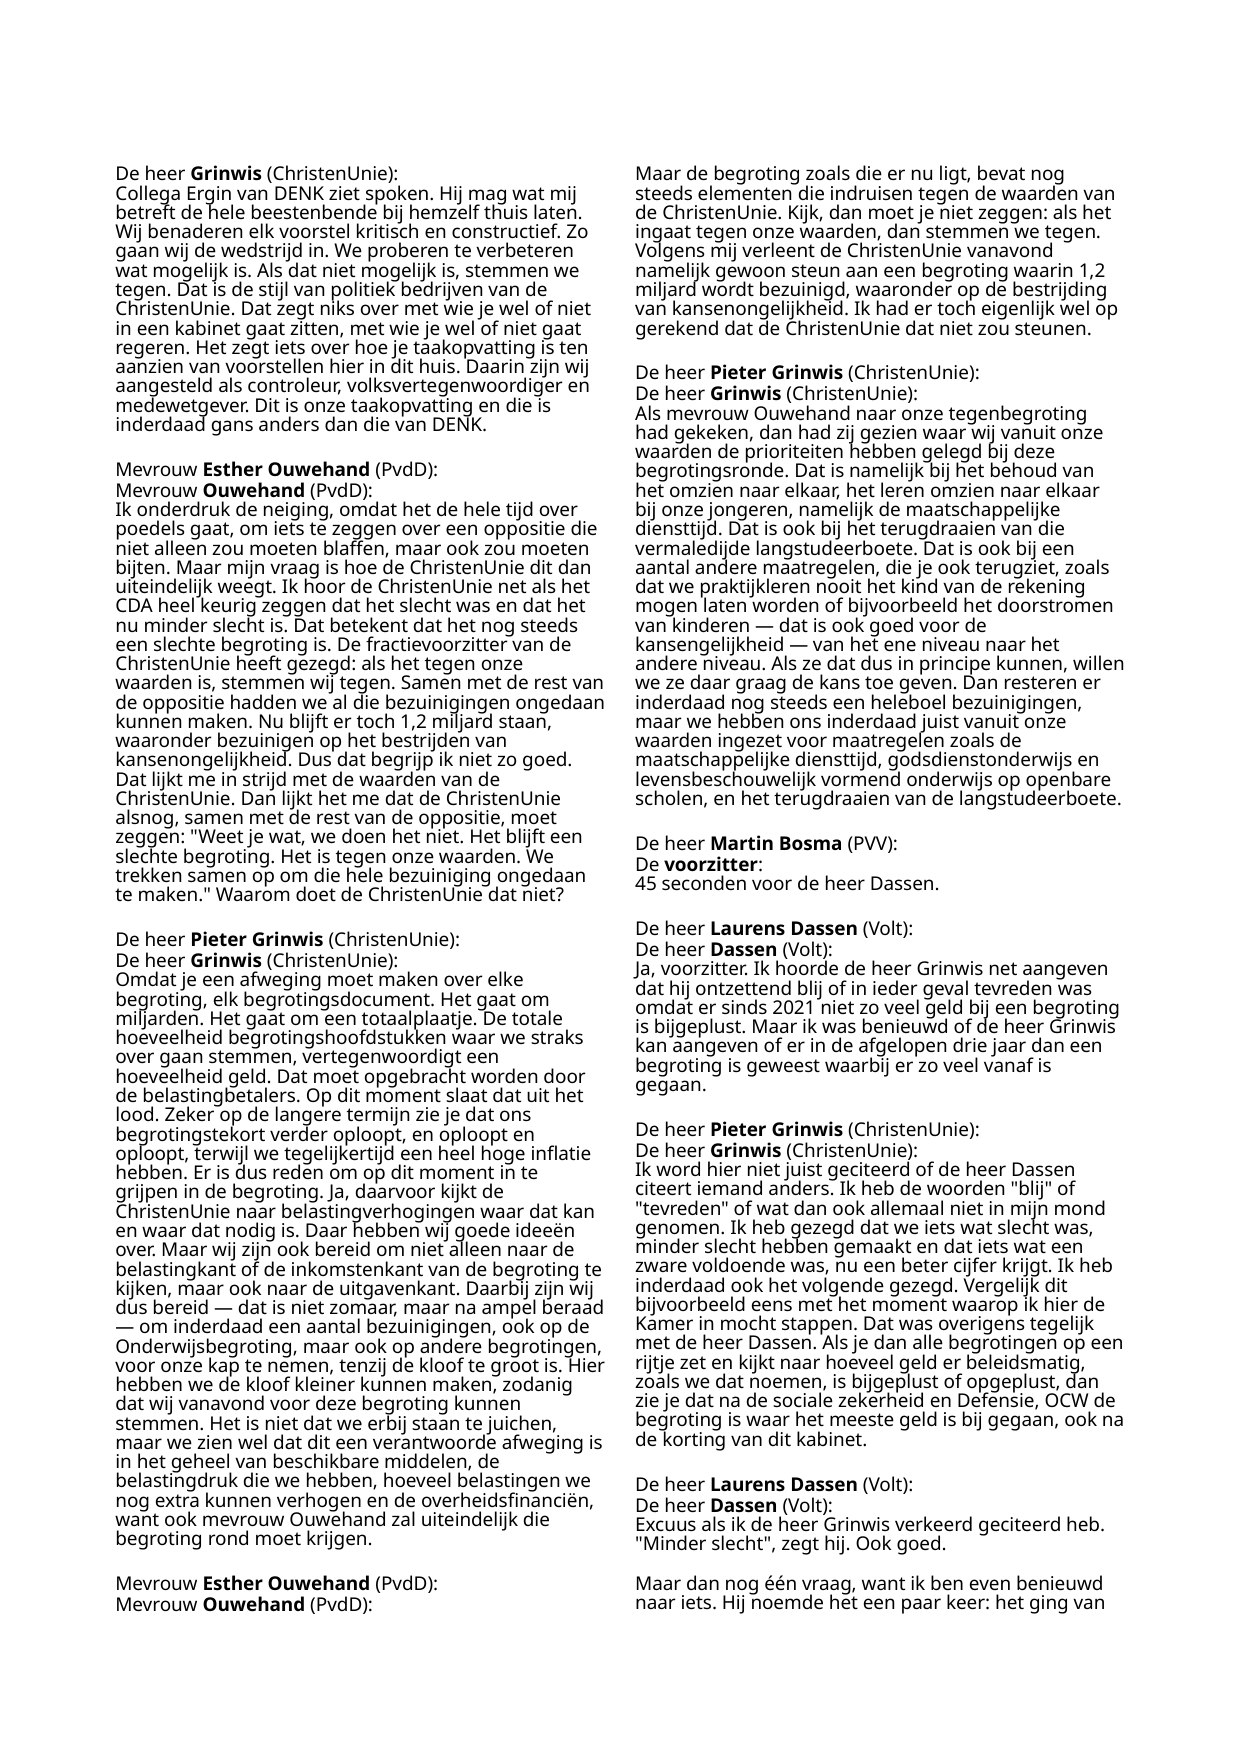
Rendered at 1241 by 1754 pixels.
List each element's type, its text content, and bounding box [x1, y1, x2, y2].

text De heer Grinwis (ChristenUnie): [115, 952, 605, 971]
text De voorzitter: [635, 856, 1125, 875]
text Mevrouw Esther Ouwehand (PvdD): [115, 456, 605, 482]
text De heer Grinwis (ChristenUnie): [635, 1142, 1125, 1161]
text Ik word hier niet juist geciteerd of de heer Dassen citeert iemand anders. Ik heb de woorden "blij" of "tevreden" of wat dan ook allemaal niet in mijn mond genomen. Ik heb gezegd dat we iets wat slecht was, minder slecht hebben gemaakt en dat iets wat een zware voldoende was, nu een beter cijfer krijgt. Ik heb inderdaad ook het volgende gezegd. Vergelijk dit bijvoorbeeld eens met het moment waarop ik hier de Kamer in mocht stappen. Dat was overigens tegelijk met de heer Dassen. Als je dan alle begrotingen op een rijtje zet en kijkt naar hoeveel geld er beleidsmatig, zoals we dat noemen, is bijgeplust of opgeplust, dan zie je dat na de sociale zekerheid en Defensie, OCW de begroting is waar het meeste geld is bij gegaan, ook na de korting van dit kabinet. [635, 1161, 1125, 1450]
text De heer Martin Bosma (PVV): [635, 830, 1125, 856]
text Als mevrouw Ouwehand naar onze tegenbegroting had gekeken, dan had zij gezien waar wij vanuit onze waarden de prioriteiten hebben gelegd bij deze begrotingsronde. Dat is namelijk bij het behoud van het omzien naar elkaar, het leren omzien naar elkaar bij onze jongeren, namelijk de maatschappelijke diensttijd. Dat is ook bij het terugdraaien van die vermaledijde langstudeerboete. Dat is ook bij een aantal andere maatregelen, die je ook terugziet, zoals dat we praktijkleren nooit het kind van de rekening mogen laten worden of bijvoorbeeld het doorstromen van kinderen — dat is ook goed voor de kansengelijkheid — van het ene niveau naar het andere niveau. Als ze dat dus in principe kunnen, willen we ze daar graag de kans toe geven. Dan resteren er inderdaad nog steeds een heleboel bezuinigingen, maar we hebben ons inderdaad juist vanuit onze waarden ingezet voor maatregelen zoals de maatschappelijke diensttijd, godsdienstonderwijs en levensbeschouwelijk vormend onderwijs op openbare scholen, en het terugdraaien van de langstudeerboete. [635, 404, 1125, 809]
text De heer Pieter Grinwis (ChristenUnie): [635, 359, 1125, 385]
text Maar dan nog één vraag, want ik ben even benieuwd naar iets. Hij noemde het een paar keer: het ging van [635, 1575, 1125, 1614]
text De heer Grinwis (ChristenUnie): [115, 165, 605, 184]
text Mevrouw Esther Ouwehand (PvdD): [115, 1570, 605, 1596]
text Maar de begroting zoals die er nu ligt, bevat nog steeds elementen die indruisen tegen de waarden van de ChristenUnie. Kijk, dan moet je niet zeggen: als het ingaat tegen onze waarden, dan stemmen we tegen. Volgens mij verleent de ChristenUnie vanavond namelijk gewoon steun aan een begroting waarin 1,2 miljard wordt bezuinigd, waaronder op de bestrijding van kansenongelijkheid. Ik had er toch eigenlijk wel op gerekend dat de ChristenUnie dat niet zou steunen. [635, 165, 1125, 339]
text Excuus als ik de heer Grinwis verkeerd geciteerd heb. "Minder slecht", zegt hij. Ook goed. [635, 1516, 1125, 1554]
text De heer Grinwis (ChristenUnie): [635, 385, 1125, 404]
text Mevrouw Ouwehand (PvdD): [115, 1596, 605, 1615]
text Mevrouw Ouwehand (PvdD): [115, 482, 605, 501]
text De heer Dassen (Volt): [635, 941, 1125, 960]
text Omdat je een afweging moet maken over elke begroting, elk begrotingsdocument. Het gaat om miljarden. Het gaat om een totaalplaatje. De totale hoeveelheid begrotingshoofdstukken waar we straks over gaan stemmen, vertegenwoordigt een hoeveelheid geld. Dat moet opgebracht worden door de belastingbetalers. Op dit moment slaat dat uit het lood. Zeker op de langere termijn zie je dat ons begrotingstekort verder oploopt, en oploopt en oploopt, terwijl we tegelijkertijd een heel hoge inflatie hebben. Er is dus reden om op dit moment in te grijpen in de begroting. Ja, daarvoor kijkt de ChristenUnie naar belastingverhogingen waar dat kan en waar dat nodig is. Daar hebben wij goede ideeën over. Maar wij zijn ook bereid om niet alleen naar de belastingkant of de inkomstenkant van de begroting te kijken, maar ook naar de uitgavenkant. Daarbij zijn wij dus bereid — dat is niet zomaar, maar na ampel beraad — om inderdaad een aantal bezuinigingen, ook op de Onderwijsbegroting, maar ook op andere begrotingen, voor onze kap te nemen, tenzij de kloof te groot is. Hier hebben we de kloof kleiner kunnen maken, zodanig dat wij vanavond voor deze begroting kunnen stemmen. Het is niet dat we erbij staan te juichen, maar we zien wel dat dit een verantwoorde afweging is in het geheel van beschikbare middelen, de belastingdruk die we hebben, hoeveel belastingen we nog extra kunnen verhogen en de overheidsfinanciën, want ook mevrouw Ouwehand zal uiteindelijk die begroting rond moet krijgen. [115, 971, 605, 1549]
text 45 seconden voor de heer Dassen. [635, 875, 1125, 894]
text De heer Laurens Dassen (Volt): [635, 915, 1125, 941]
text Ja, voorzitter. Ik hoorde de heer Grinwis net aangeven dat hij ontzettend blij of in ieder geval tevreden was omdat er sinds 2021 niet zo veel geld bij een begroting is bijgeplust. Maar ik was benieuwd of de heer Grinwis kan aangeven of er in de afgelopen drie jaar dan een begroting is geweest waarbij er zo veel vanaf is gegaan. [635, 960, 1125, 1095]
text De heer Laurens Dassen (Volt): [635, 1471, 1125, 1497]
text Collega Ergin van DENK ziet spoken. Hij mag wat mij betreft de hele beestenbende bij hemzelf thuis laten. Wij benaderen elk voorstel kritisch en constructief. Zo gaan wij de wedstrijd in. We proberen te verbeteren wat mogelijk is. Als dat niet mogelijk is, stemmen we tegen. Dat is de stijl van politiek bedrijven van de ChristenUnie. Dat zegt niks over met wie je wel of niet in een kabinet gaat zitten, met wie je wel of niet gaat regeren. Het zegt iets over hoe je taakopvatting is ten aanzien van voorstellen hier in dit huis. Daarin zijn wij aangesteld als controleur, volksvertegenwoordiger en medewetgever. Dit is onze taakopvatting en die is inderdaad gans anders dan die van DENK. [115, 184, 605, 435]
text De heer Pieter Grinwis (ChristenUnie): [635, 1116, 1125, 1142]
text Ik onderdruk de neiging, omdat het de hele tijd over poedels gaat, om iets te zeggen over een oppositie die niet alleen zou moeten blaffen, maar ook zou moeten bijten. Maar mijn vraag is hoe de ChristenUnie dit dan uiteindelijk weegt. Ik hoor de ChristenUnie net als het CDA heel keurig zeggen dat het slecht was en dat het nu minder slecht is. Dat betekent dat het nog steeds een slechte begroting is. De fractievoorzitter van de ChristenUnie heeft gezegd: als het tegen onze waarden is, stemmen wij tegen. Samen met de rest van de oppositie hadden we al die bezuinigingen ongedaan kunnen maken. Nu blijft er toch 1,2 miljard staan, waaronder bezuinigen op het bestrijden van kansenongelijkheid. Dus dat begrijp ik niet zo goed. Dat lijkt me in strijd met de waarden van de ChristenUnie. Dan lijkt het me dat de ChristenUnie alsnog, samen met de rest van de oppositie, moet zeggen: "Weet je wat, we doen het niet. Het blijft een slechte begroting. Het is tegen onze waarden. We trekken samen op om die hele bezuiniging ongedaan te maken." Waarom doet de ChristenUnie dat niet? [115, 501, 605, 906]
text De heer Pieter Grinwis (ChristenUnie): [115, 926, 605, 952]
text De heer Dassen (Volt): [635, 1497, 1125, 1516]
